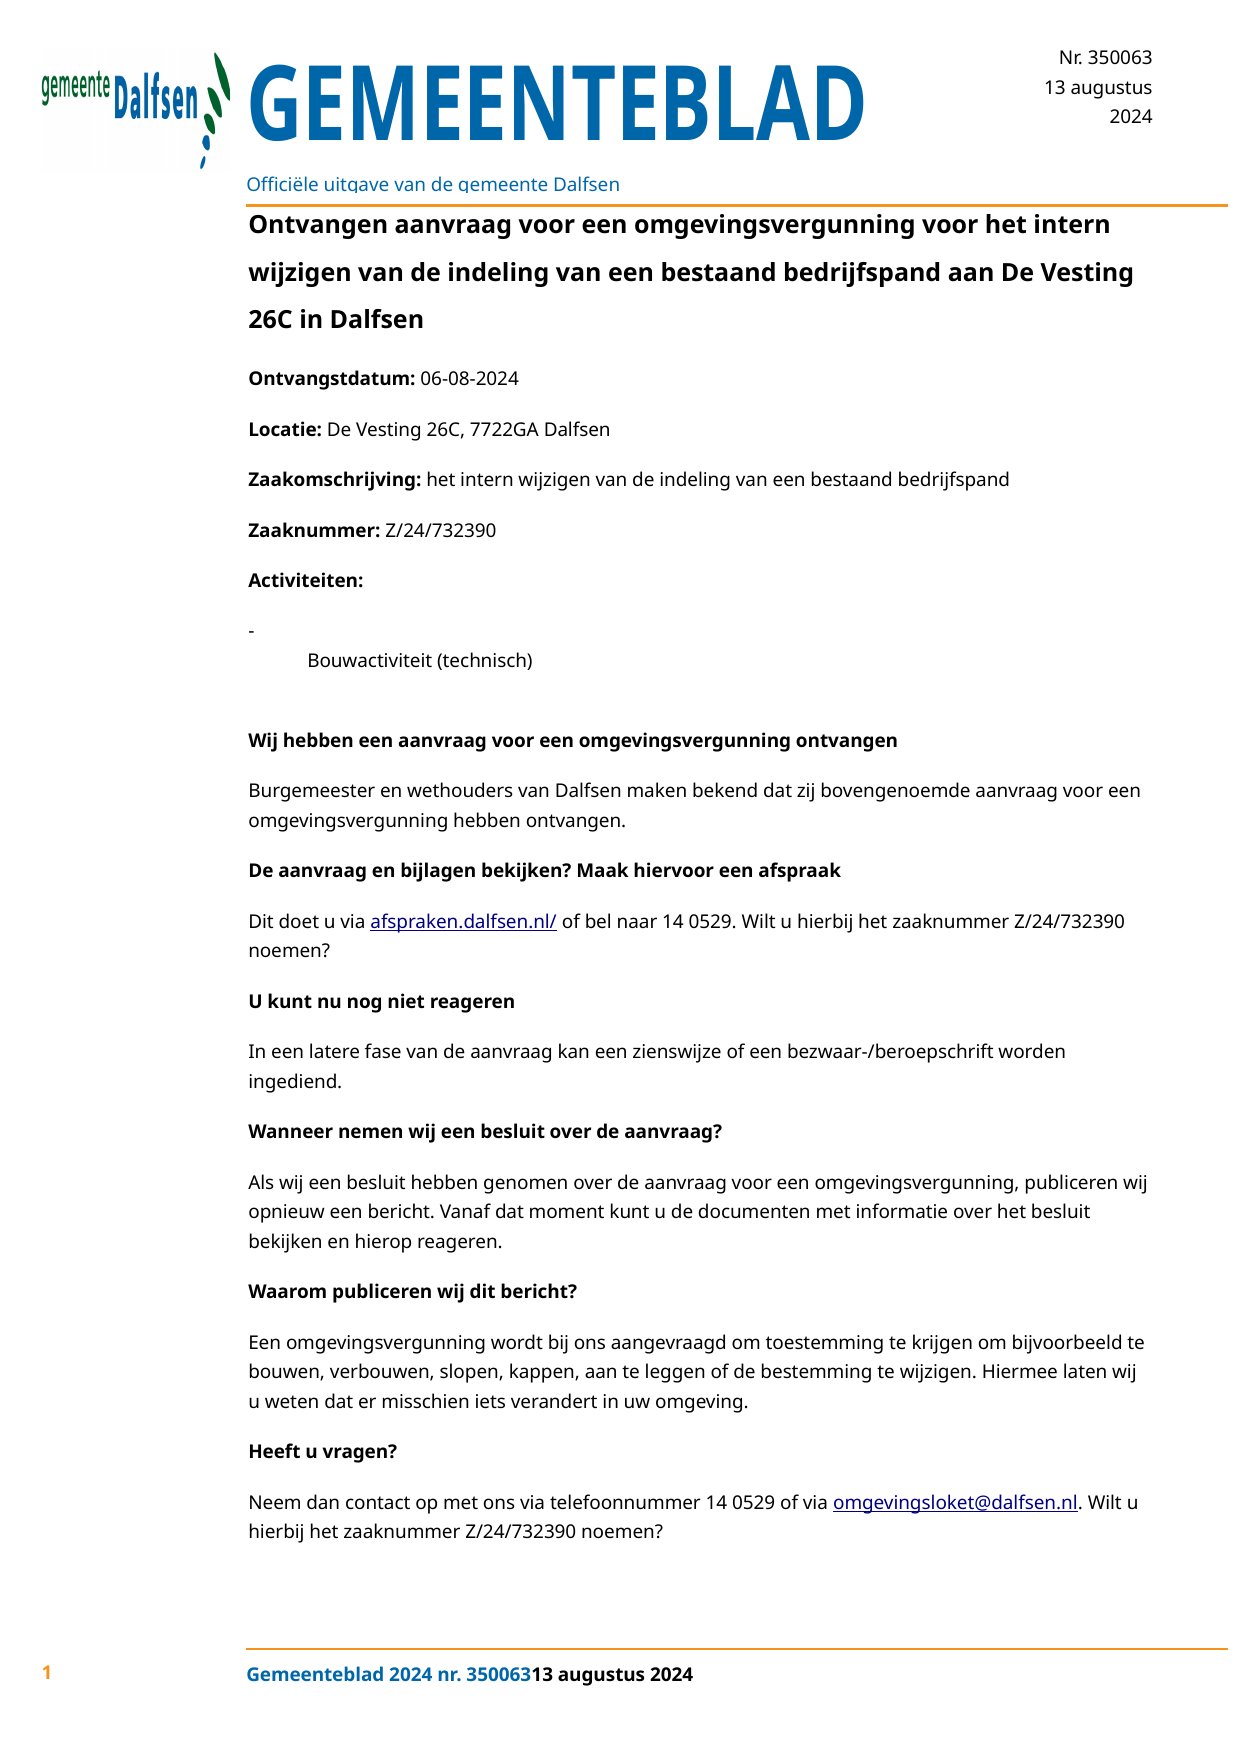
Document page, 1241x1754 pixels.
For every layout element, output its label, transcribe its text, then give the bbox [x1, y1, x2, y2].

text Een omgevingsvergunning wordt bij ons aangevraagd om toestemming te krijgen om bijvoorbeeld te bouwen, verbouwen, slopen, kappen, aan te leggen of de bestemming te wijzigen. Hiermee laten wij u weten dat er misschien iets verandert in uw omgeving. [248, 1329, 1152, 1414]
text Ontvangen aanvraag voor een omgevingsvergunning voor het intern wijzigen van de indeling van een bestaand bedrijfspand aan De Vesting 26C in Dalfsen [248, 207, 1152, 336]
text Als wij een besluit hebben genomen over de aanvraag voor een omgevingsvergunning, publiceren wij opnieuw een bericht. Vanaf dat moment kunt u de documenten met informatie over het besluit bekijken en hierop reageren. [248, 1169, 1152, 1254]
list Bouwactiviteit (technisch) [248, 647, 1152, 673]
text Heeft u vragen? [248, 1438, 1152, 1464]
text Burgemeester en wethouders van Dalfsen maken bekend dat zij bovengenoemde aanvraag voor een omgevingsvergunning hebben ontvangen. [248, 778, 1152, 833]
text Locatie: De Vesting 26C, 7722GA Dalfsen [248, 416, 1152, 442]
text Zaakomschrijving: het intern wijzigen van de indeling van een bestaand bedrijfspand [248, 466, 1152, 492]
text Wanneer nemen wij een besluit over de aanvraag? [248, 1118, 1152, 1144]
text U kunt nu nog niet reageren [248, 988, 1152, 1014]
text Neem dan contact op met ons via telefoonnummer 14 0529 of via omgevingsloket@dalfsen.nl. Wilt u hierbij het zaaknummer Z/24/732390 noemen? [248, 1489, 1152, 1544]
text Dit doet u via afspraken.dalfsen.nl/ of bel naar 14 0529. Wilt u hierbij het zaaknummer Z/24/732390 noemen? [248, 908, 1152, 963]
text De aanvraag en bijlagen bekijken? Maak hiervoor een afspraak [248, 858, 1152, 883]
text Ontvangstdatum: 06-08-2024 [248, 366, 1152, 391]
picture [41, 47, 231, 172]
text Zaaknummer: Z/24/732390 [248, 517, 1152, 542]
text Activiteiten: [248, 567, 1152, 593]
text Waarom publiceren wij dit bericht? [248, 1278, 1152, 1304]
text In een latere fase van de aanvraag kan een zienswijze of een bezwaar-/beroepschrift worden ingediend. [248, 1038, 1152, 1094]
text Wij hebben een aanvraag voor een omgevingsvergunning ontvangen [248, 727, 1152, 753]
